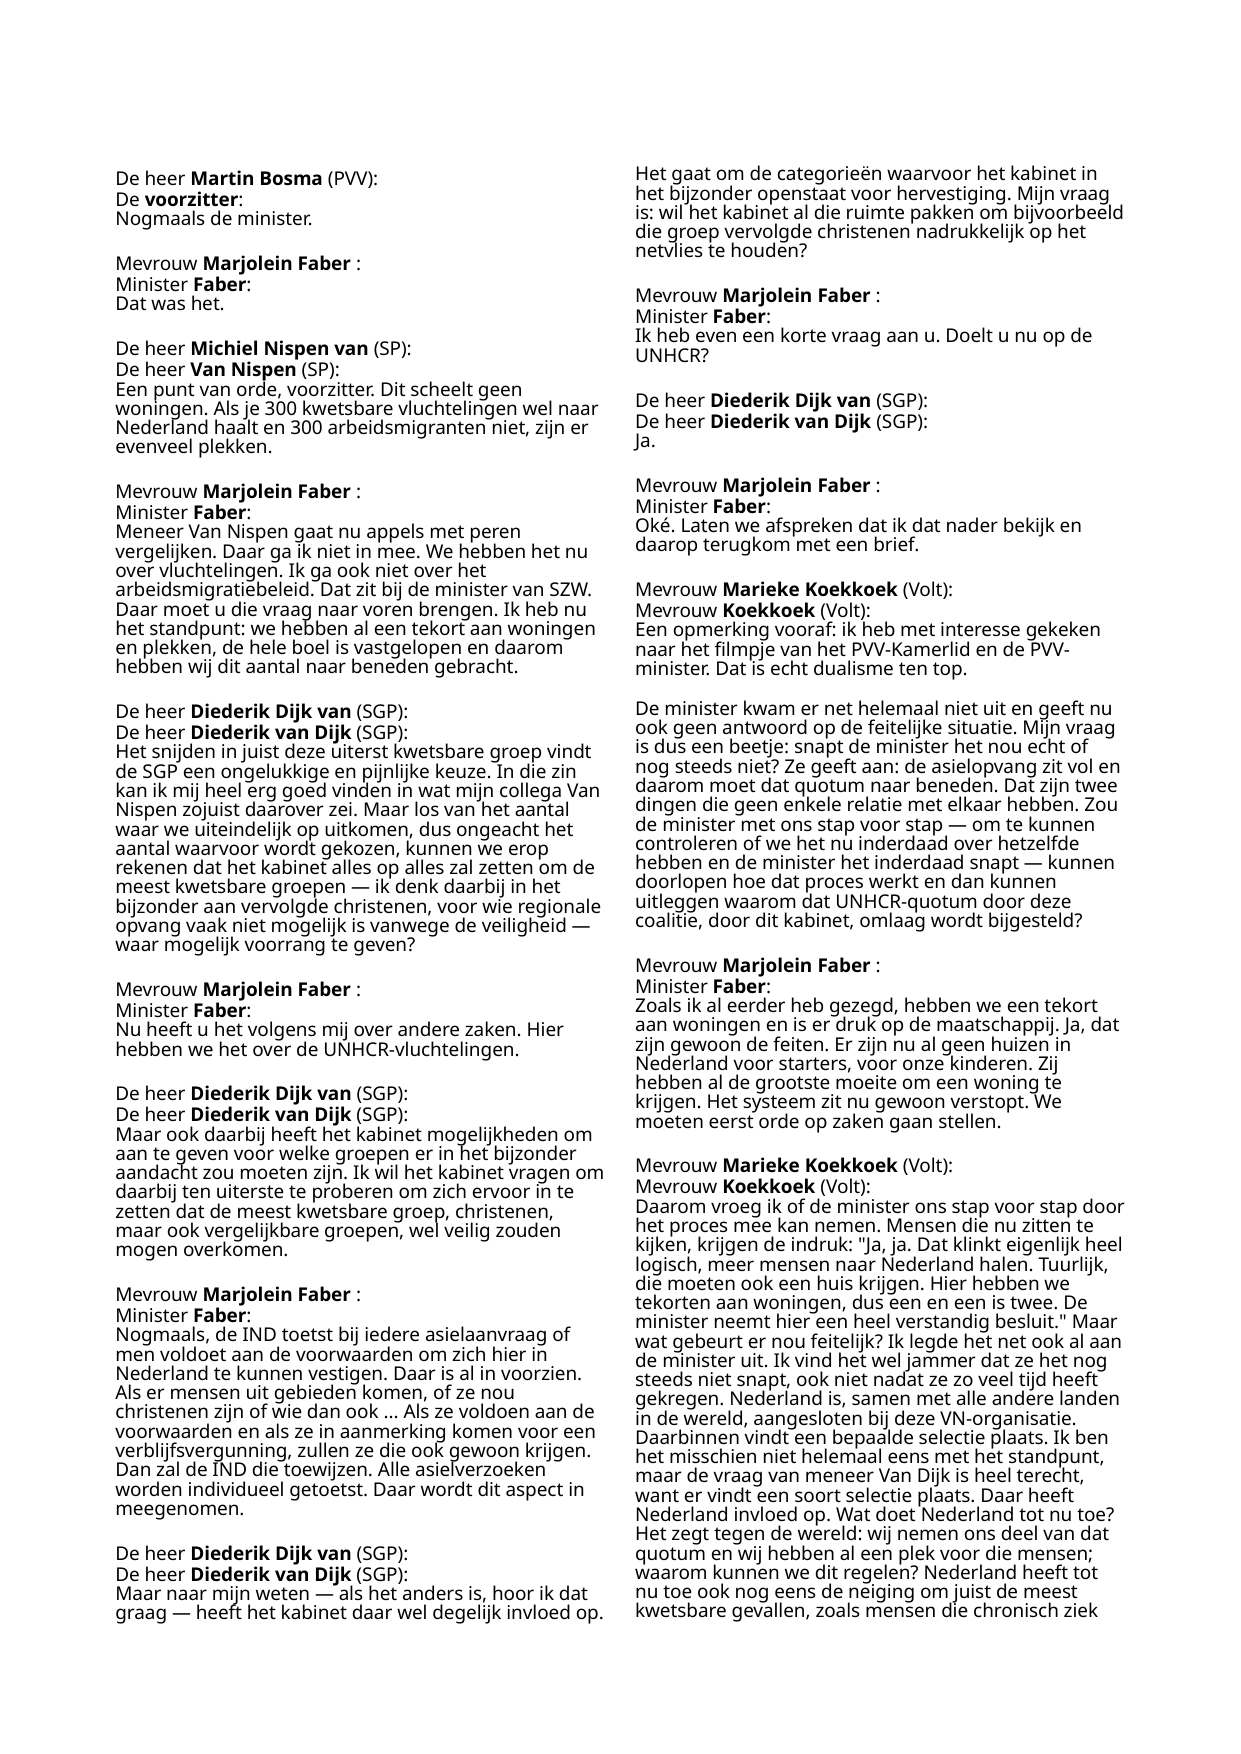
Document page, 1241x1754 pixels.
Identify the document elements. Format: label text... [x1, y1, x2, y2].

text Mevrouw Marjolein Faber : [115, 1281, 605, 1307]
text De heer Diederik van Dijk (SGP): [115, 1106, 605, 1126]
text De voorzitter: [115, 191, 605, 210]
text Dat was het. [115, 295, 605, 315]
text Minister Faber: [115, 504, 605, 523]
text De heer Martin Bosma (PVV): [115, 165, 605, 191]
text Minister Faber: [115, 1307, 605, 1326]
text De heer Van Nispen (SP): [115, 361, 605, 381]
text Mevrouw Koekkoek (Volt): [635, 602, 1125, 621]
text Mevrouw Marieke Koekkoek (Volt): [635, 576, 1125, 602]
text Mevrouw Marjolein Faber : [115, 976, 605, 1002]
text Mevrouw Marjolein Faber : [115, 478, 605, 504]
text Maar ook daarbij heeft het kabinet mogelijkheden om aan te geven voor welke groepen er in het bijzonder aandacht zou moeten zijn. Ik wil het kabinet vragen om daarbij ten uiterste te proberen om zich ervoor in te zetten dat de meest kwetsbare groep, christenen, maar ook vergelijkbare groepen, wel veilig zouden mogen overkomen. [115, 1126, 605, 1261]
text Mevrouw Marjolein Faber : [635, 282, 1125, 308]
text Mevrouw Marjolein Faber : [635, 952, 1125, 978]
text Zoals ik al eerder heb gezegd, hebben we een tekort aan woningen en is er druk op de maatschappij. Ja, dat zijn gewoon de feiten. Er zijn nu al geen huizen in Nederland voor starters, voor onze kinderen. Zij hebben al de grootste moeite om een woning te krijgen. Het systeem zit nu gewoon verstopt. We moeten eerst orde op zaken gaan stellen. [635, 997, 1125, 1132]
text Nogmaals de minister. [115, 210, 605, 229]
text Minister Faber: [115, 276, 605, 295]
text Nogmaals, de IND toetst bij iedere asielaanvraag of men voldoet aan de voorwaarden om zich hier in Nederland te kunnen vestigen. Daar is al in voorzien. Als er mensen uit gebieden komen, of ze nou christenen zijn of wie dan ook ... Als ze voldoen aan de voorwaarden en als ze in aanmerking komen voor een verblijfsvergunning, zullen ze die ook gewoon krijgen. Dan zal de IND die toewijzen. Alle asielverzoeken worden individueel getoetst. Daar wordt dit aspect in meegenomen. [115, 1326, 605, 1519]
text De heer Diederik van Dijk (SGP): [635, 413, 1125, 432]
text Mevrouw Marjolein Faber : [635, 472, 1125, 498]
text Minister Faber: [115, 1002, 605, 1021]
text De minister kwam er net helemaal niet uit en geeft nu ook geen antwoord op de feitelijke situatie. Mijn vraag is dus een beetje: snapt de minister het nou echt of nog steeds niet? Ze geeft aan: de asielopvang zit vol en daarom moet dat quotum naar beneden. Dat zijn twee dingen die geen enkele relatie met elkaar hebben. Zou de minister met ons stap voor stap — om te kunnen controleren of we het nu inderdaad over hetzelfde hebben en de minister het inderdaad snapt — kunnen doorlopen hoe dat proces werkt en dan kunnen uitleggen waarom dat UNHCR-quotum door deze coalitie, door dit kabinet, omlaag wordt bijgesteld? [635, 700, 1125, 931]
text Daarom vroeg ik of de minister ons stap voor stap door het proces mee kan nemen. Mensen die nu zitten te kijken, krijgen de indruk: "Ja, ja. Dat klinkt eigenlijk heel logisch, meer mensen naar Nederland halen. Tuurlijk, die moeten ook een huis krijgen. Hier hebben we tekorten aan woningen, dus een en een is twee. De minister neemt hier een heel verstandig besluit." Maar wat gebeurt er nou feitelijk? Ik legde het net ook al aan de minister uit. Ik vind het wel jammer dat ze het nog steeds niet snapt, ook niet nadat ze zo veel tijd heeft gekregen. Nederland is, samen met alle andere landen in de wereld, aangesloten bij deze VN-organisatie. Daarbinnen vindt een bepaalde selectie plaats. Ik ben het misschien niet helemaal eens met het standpunt, maar de vraag van meneer Van Dijk is heel terecht, want er vindt een soort selectie plaats. Daar heeft Nederland invloed op. Wat doet Nederland tot nu toe? Het zegt tegen de wereld: wij nemen ons deel van dat quotum en wij hebben al een plek voor die mensen; waarom kunnen we dit regelen? Nederland heeft tot nu toe ook nog eens de neiging om juist de meest kwetsbare gevallen, zoals mensen die chronisch ziek [635, 1198, 1125, 1622]
text De heer Diederik Dijk van (SGP): [115, 1081, 605, 1106]
text De heer Diederik Dijk van (SGP): [635, 387, 1125, 413]
text Minister Faber: [635, 978, 1125, 997]
text De heer Diederik Dijk van (SGP): [115, 698, 605, 724]
text Meneer Van Nispen gaat nu appels met peren vergelijken. Daar ga ik niet in mee. We hebben het nu over vluchtelingen. Ik ga ook niet over het arbeidsmigratiebeleid. Dat zit bij de minister van SZW. Daar moet u die vraag naar voren brengen. Ik heb nu het standpunt: we hebben al een tekort aan woningen en plekken, de hele boel is vastgelopen en daarom hebben wij dit aantal naar beneden gebracht. [115, 523, 605, 678]
text Mevrouw Marieke Koekkoek (Volt): [635, 1153, 1125, 1178]
text De heer Diederik van Dijk (SGP): [115, 724, 605, 743]
text Oké. Laten we afspreken dat ik dat nader bekijk en daarop terugkom met een brief. [635, 517, 1125, 556]
text Een punt van orde, voorzitter. Dit scheelt geen woningen. Als je 300 kwetsbare vluchtelingen wel naar Nederland haalt en 300 arbeidsmigranten niet, zijn er evenveel plekken. [115, 381, 605, 458]
text Mevrouw Koekkoek (Volt): [635, 1178, 1125, 1198]
text De heer Michiel Nispen van (SP): [115, 336, 605, 361]
text De heer Diederik van Dijk (SGP): [115, 1566, 605, 1585]
text De heer Diederik Dijk van (SGP): [115, 1540, 605, 1566]
text Minister Faber: [635, 308, 1125, 327]
text Nu heeft u het volgens mij over andere zaken. Hier hebben we het over de UNHCR-vluchtelingen. [115, 1021, 605, 1060]
text Het gaat om de categorieën waarvoor het kabinet in het bijzonder openstaat voor hervestiging. Mijn vraag is: wil het kabinet al die ruimte pakken om bijvoorbeeld die groep vervolgde christenen nadrukkelijk op het netvlies te houden? [635, 165, 1125, 262]
text Een opmerking vooraf: ik heb met interesse gekeken naar het filmpje van het PVV-Kamerlid en de PVV-minister. Dat is echt dualisme ten top. [635, 621, 1125, 679]
text Ik heb even een korte vraag aan u. Doelt u nu op de UNHCR? [635, 327, 1125, 366]
text Maar naar mijn weten — als het anders is, hoor ik dat graag — heeft het kabinet daar wel degelijk invloed op. [115, 1585, 605, 1623]
text Ja. [635, 432, 1125, 451]
text Minister Faber: [635, 498, 1125, 517]
text Mevrouw Marjolein Faber : [115, 250, 605, 276]
text Het snijden in juist deze uiterst kwetsbare groep vindt de SGP een ongelukkige en pijnlijke keuze. In die zin kan ik mij heel erg goed vinden in wat mijn collega Van Nispen zojuist daarover zei. Maar los van het aantal waar we uiteindelijk op uitkomen, dus ongeacht het aantal waarvoor wordt gekozen, kunnen we erop rekenen dat het kabinet alles op alles zal zetten om de meest kwetsbare groepen — ik denk daarbij in het bijzonder aan vervolgde christenen, voor wie regionale opvang vaak niet mogelijk is vanwege de veiligheid — waar mogelijk voorrang te geven? [115, 743, 605, 955]
